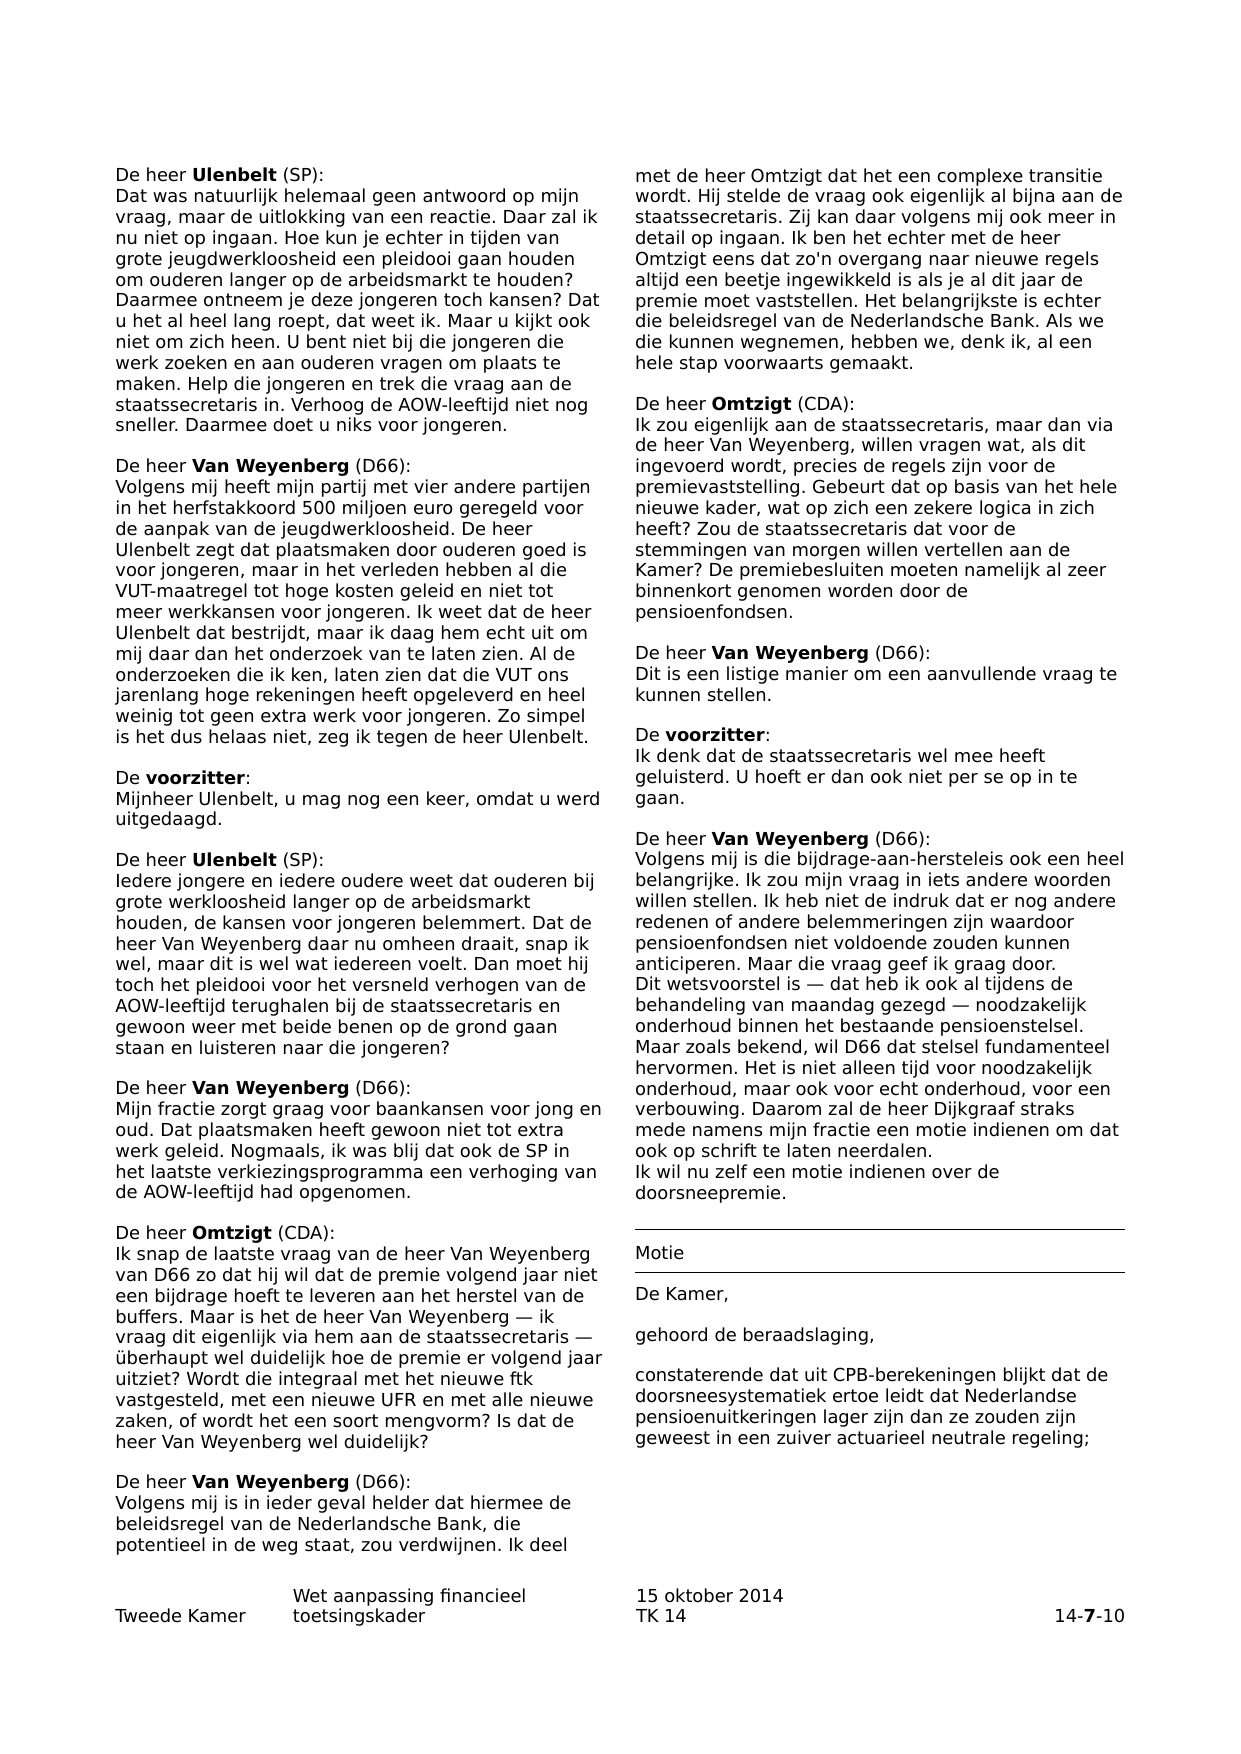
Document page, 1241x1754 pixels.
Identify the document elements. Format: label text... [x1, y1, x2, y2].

text Dit wetsvoorstel is — dat heb ik ook al tijdens de behandeling van maandag gezegd — noodzakelijk onderhoud binnen het bestaande pensioenstelsel. Maar zoals bekend, wil D66 dat stelsel fundamenteel hervormen. Het is niet alleen tijd voor noodzakelijk onderhoud, maar ook voor echt onderhoud, voor een verbouwing. Daarom zal de heer Dijkgraaf straks mede namens mijn fractie een motie indienen om dat ook op schrift te laten neerdalen. [635, 974, 1125, 1162]
text Dit is een listige manier om een aanvullende vraag te kunnen stellen. [635, 663, 1125, 705]
text De heer Van Weyenberg (D66): [115, 1472, 605, 1493]
text Mijnheer Ulenbelt, u mag nog een keer, omdat u werd uitgedaagd. [115, 788, 605, 830]
text De heer Van Weyenberg (D66): [635, 643, 1125, 663]
text Ik snap de laatste vraag van de heer Van Weyenberg van D66 zo dat hij wil dat de premie volgend jaar niet een bijdrage hoeft te leveren aan het herstel van de buffers. Maar is het de heer Van Weyenberg — ik vraag dit eigenlijk via hem aan de staatssecretaris — überhaupt wel duidelijk hoe de premie er volgend jaar uitziet? Wordt die integraal met het nieuwe ftk vastgesteld, met een nieuwe UFR en met alle nieuwe zaken, of wordt het een soort mengvorm? Is dat de heer Van Weyenberg wel duidelijk? [115, 1244, 605, 1452]
text Dat was natuurlijk helemaal geen antwoord op mijn vraag, maar de uitlokking van een reactie. Daar zal ik nu niet op ingaan. Hoe kun je echter in tijden van grote jeugdwerkloosheid een pleidooi gaan houden om ouderen langer op de arbeidsmarkt te houden? Daarmee ontneem je deze jongeren toch kansen? Dat u het al heel lang roept, dat weet ik. Maar u kijkt ook niet om zich heen. U bent niet bij die jongeren die werk zoeken en aan ouderen vragen om plaats te maken. Help die jongeren en trek die vraag aan de staatssecretaris in. Verhoog de AOW-leeftijd niet nog sneller. Daarmee doet u niks voor jongeren. [115, 186, 605, 436]
text De heer Omtzigt (CDA): [115, 1223, 605, 1244]
text gehoord de beraadslaging, [635, 1324, 1125, 1345]
text De heer Ulenbelt (SP): [115, 850, 605, 871]
text De heer Omtzigt (CDA): [635, 394, 1125, 414]
text De voorzitter: [635, 725, 1125, 746]
text De heer Ulenbelt (SP): [115, 165, 605, 186]
text Motie [635, 1243, 1125, 1264]
text Volgens mij heeft mijn partij met vier andere partijen in het herfstakkoord 500 miljoen euro geregeld voor de aanpak van de jeugdwerkloosheid. De heer Ulenbelt zegt dat plaatsmaken door ouderen goed is voor jongeren, maar in het verleden hebben al die VUT-maatregel tot hoge kosten geleid en niet tot meer werkkansen voor jongeren. Ik weet dat de heer Ulenbelt dat bestrijdt, maar ik daag hem echt uit om mij daar dan het onderzoek van te laten zien. Al de onderzoeken die ik ken, laten zien dat die VUT ons jarenlang hoge rekeningen heeft opgeleverd en heel weinig tot geen extra werk voor jongeren. Zo simpel is het dus helaas niet, zeg ik tegen de heer Ulenbelt. [115, 477, 605, 748]
text De voorzitter: [115, 768, 605, 788]
text Ik wil nu zelf een motie indienen over de doorsneepremie. [635, 1162, 1125, 1203]
text De Kamer, [635, 1284, 1125, 1304]
text constaterende dat uit CPB-berekeningen blijkt dat de doorsneesystematiek ertoe leidt dat Nederlandse pensioenuitkeringen lager zijn dan ze zouden zijn geweest in een zuiver actuarieel neutrale regeling; [635, 1365, 1125, 1448]
text De heer Van Weyenberg (D66): [115, 1078, 605, 1099]
text Volgens mij is die bijdrage-aan-hersteleis ook een heel belangrijke. Ik zou mijn vraag in iets andere woorden willen stellen. Ik heb niet de indruk dat er nog andere redenen of andere belemmeringen zijn waardoor pensioenfondsen niet voldoende zouden kunnen anticiperen. Maar die vraag geef ik graag door. [635, 849, 1125, 974]
text De heer Van Weyenberg (D66): [115, 456, 605, 477]
text Ik zou eigenlijk aan de staatssecretaris, maar dan via de heer Van Weyenberg, willen vragen wat, als dit ingevoerd wordt, precies de regels zijn voor de premievaststelling. Gebeurt dat op basis van het hele nieuwe kader, wat op zich een zekere logica in zich heeft? Zou de staatssecretaris dat voor de stemmingen van morgen willen vertellen aan de Kamer? De premiebesluiten moeten namelijk al zeer binnenkort genomen worden door de pensioenfondsen. [635, 414, 1125, 623]
text De heer Van Weyenberg (D66): [635, 828, 1125, 849]
text Ik denk dat de staatssecretaris wel mee heeft geluisterd. U hoeft er dan ook niet per se op in te gaan. [635, 746, 1125, 808]
text Mijn fractie zorgt graag voor baankansen voor jong en oud. Dat plaatsmaken heeft gewoon niet tot extra werk geleid. Nogmaals, ik was blij dat ook de SP in het laatste verkiezingsprogramma een verhoging van de AOW-leeftijd had opgenomen. [115, 1099, 605, 1203]
text Volgens mij is in ieder geval helder dat hiermee de beleidsregel van de Nederlandsche Bank, die potentieel in de weg staat, zou verdwijnen. Ik deel [115, 1493, 605, 1555]
text met de heer Omtzigt dat het een complexe transitie wordt. Hij stelde de vraag ook eigenlijk al bijna aan de staatssecretaris. Zij kan daar volgens mij ook meer in detail op ingaan. Ik ben het echter met de heer Omtzigt eens dat zo'n overgang naar nieuwe regels altijd een beetje ingewikkeld is als je al dit jaar de premie moet vaststellen. Het belangrijkste is echter die beleidsregel van de Nederlandsche Bank. Als we die kunnen wegnemen, hebben we, denk ik, al een hele stap voorwaarts gemaakt. [635, 165, 1125, 374]
text Iedere jongere en iedere oudere weet dat ouderen bij grote werkloosheid langer op de arbeidsmarkt houden, de kansen voor jongeren belemmert. Dat de heer Van Weyenberg daar nu omheen draait, snap ik wel, maar dit is wel wat iedereen voelt. Dan moet hij toch het pleidooi voor het versneld verhogen van de AOW-leeftijd terughalen bij de staatssecretaris en gewoon weer met beide benen op de grond gaan staan en luisteren naar die jongeren? [115, 871, 605, 1058]
